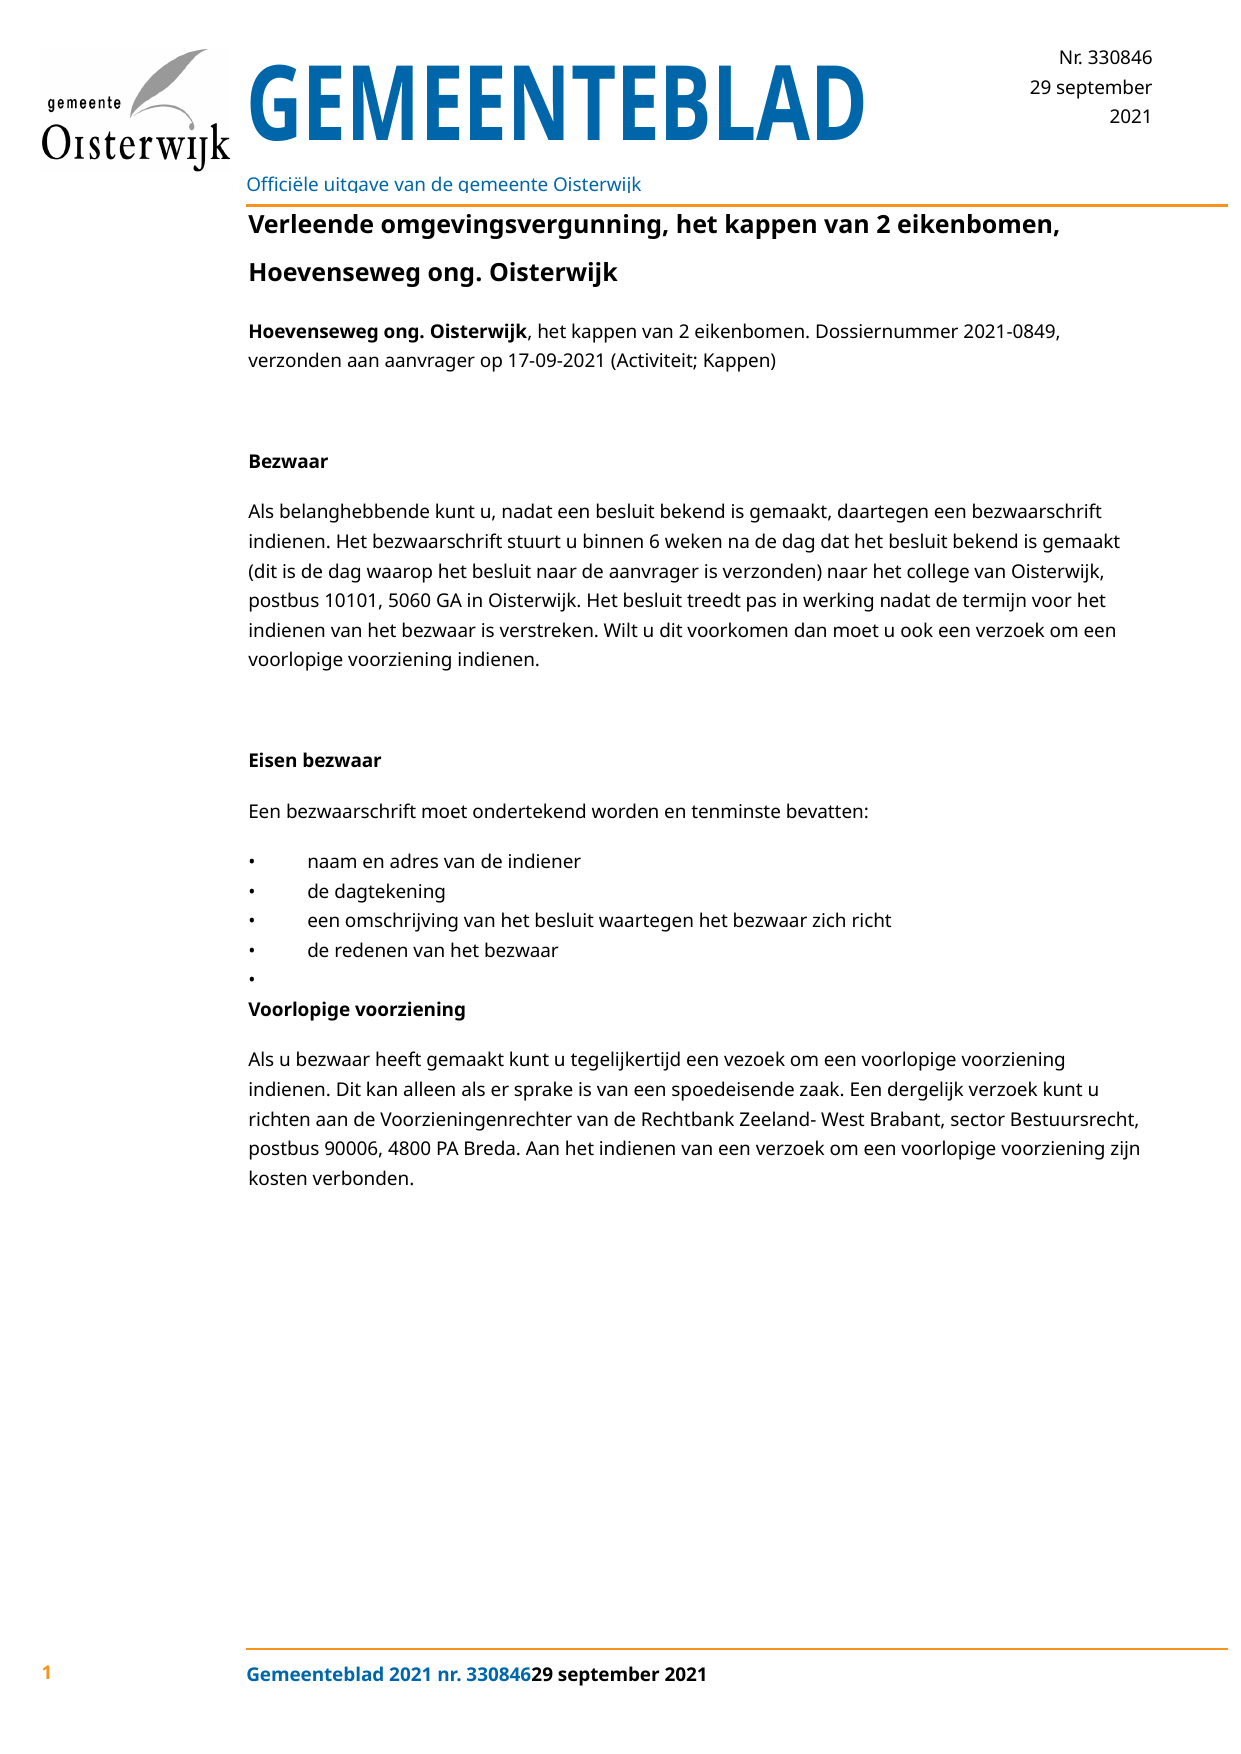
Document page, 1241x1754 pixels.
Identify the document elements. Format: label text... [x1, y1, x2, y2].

list de redenen van het bezwaar [248, 937, 1152, 963]
list een omschrijving van het besluit waartegen het bezwaar zich richt [248, 907, 1152, 933]
text Bezwaar [248, 448, 1152, 474]
text Hoevenseweg ong. Oisterwijk, het kappen van 2 eikenbomen. Dossiernummer 2021-0849, verzonden aan aanvrager op 17-09-2021 (Activiteit; Kappen) [248, 318, 1152, 373]
text Voorlopige voorziening [248, 996, 1152, 1022]
text Eisen bezwaar [248, 747, 1152, 773]
list naam en adres van de indiener [248, 848, 1152, 874]
text Als belanghebbende kunt u, nadat een besluit bekend is gemaakt, daartegen een bezwaarschrift indienen. Het bezwaarschrift stuurt u binnen 6 weken na de dag dat het besluit bekend is gemaakt (dit is de dag waarop het besluit naar de aanvrager is verzonden) naar het college van Oisterwijk, postbus 10101, 5060 GA in Oisterwijk. Het besluit treedt pas in werking nadat de termijn voor het indienen van het bezwaar is verstreken. Wilt u dit voorkomen dan moet u ook een verzoek om een voorlopige voorziening indienen. [248, 499, 1152, 672]
text Een bezwaarschrift moet ondertekend worden en tenminste bevatten: [248, 798, 1152, 824]
list de dagtekening [248, 878, 1152, 904]
text Als u bezwaar heeft gemaakt kunt u tegelijkertijd een vezoek om een voorlopige voorziening indienen. Dit kan alleen als er sprake is van een spoedeisende zaak. Een dergelijk verzoek kunt u richten aan de Voorzieningenrechter van de Rechtbank Zeeland- West Brabant, sector Bestuursrecht, postbus 90006, 4800 PA Breda. Aan het indienen van een verzoek om een voorlopige voorziening zijn kosten verbonden. [248, 1047, 1152, 1191]
text Verleende omgevingsvergunning, het kappen van 2 eikenbomen, Hoevenseweg ong. Oisterwijk [248, 207, 1152, 288]
picture [41, 47, 231, 172]
